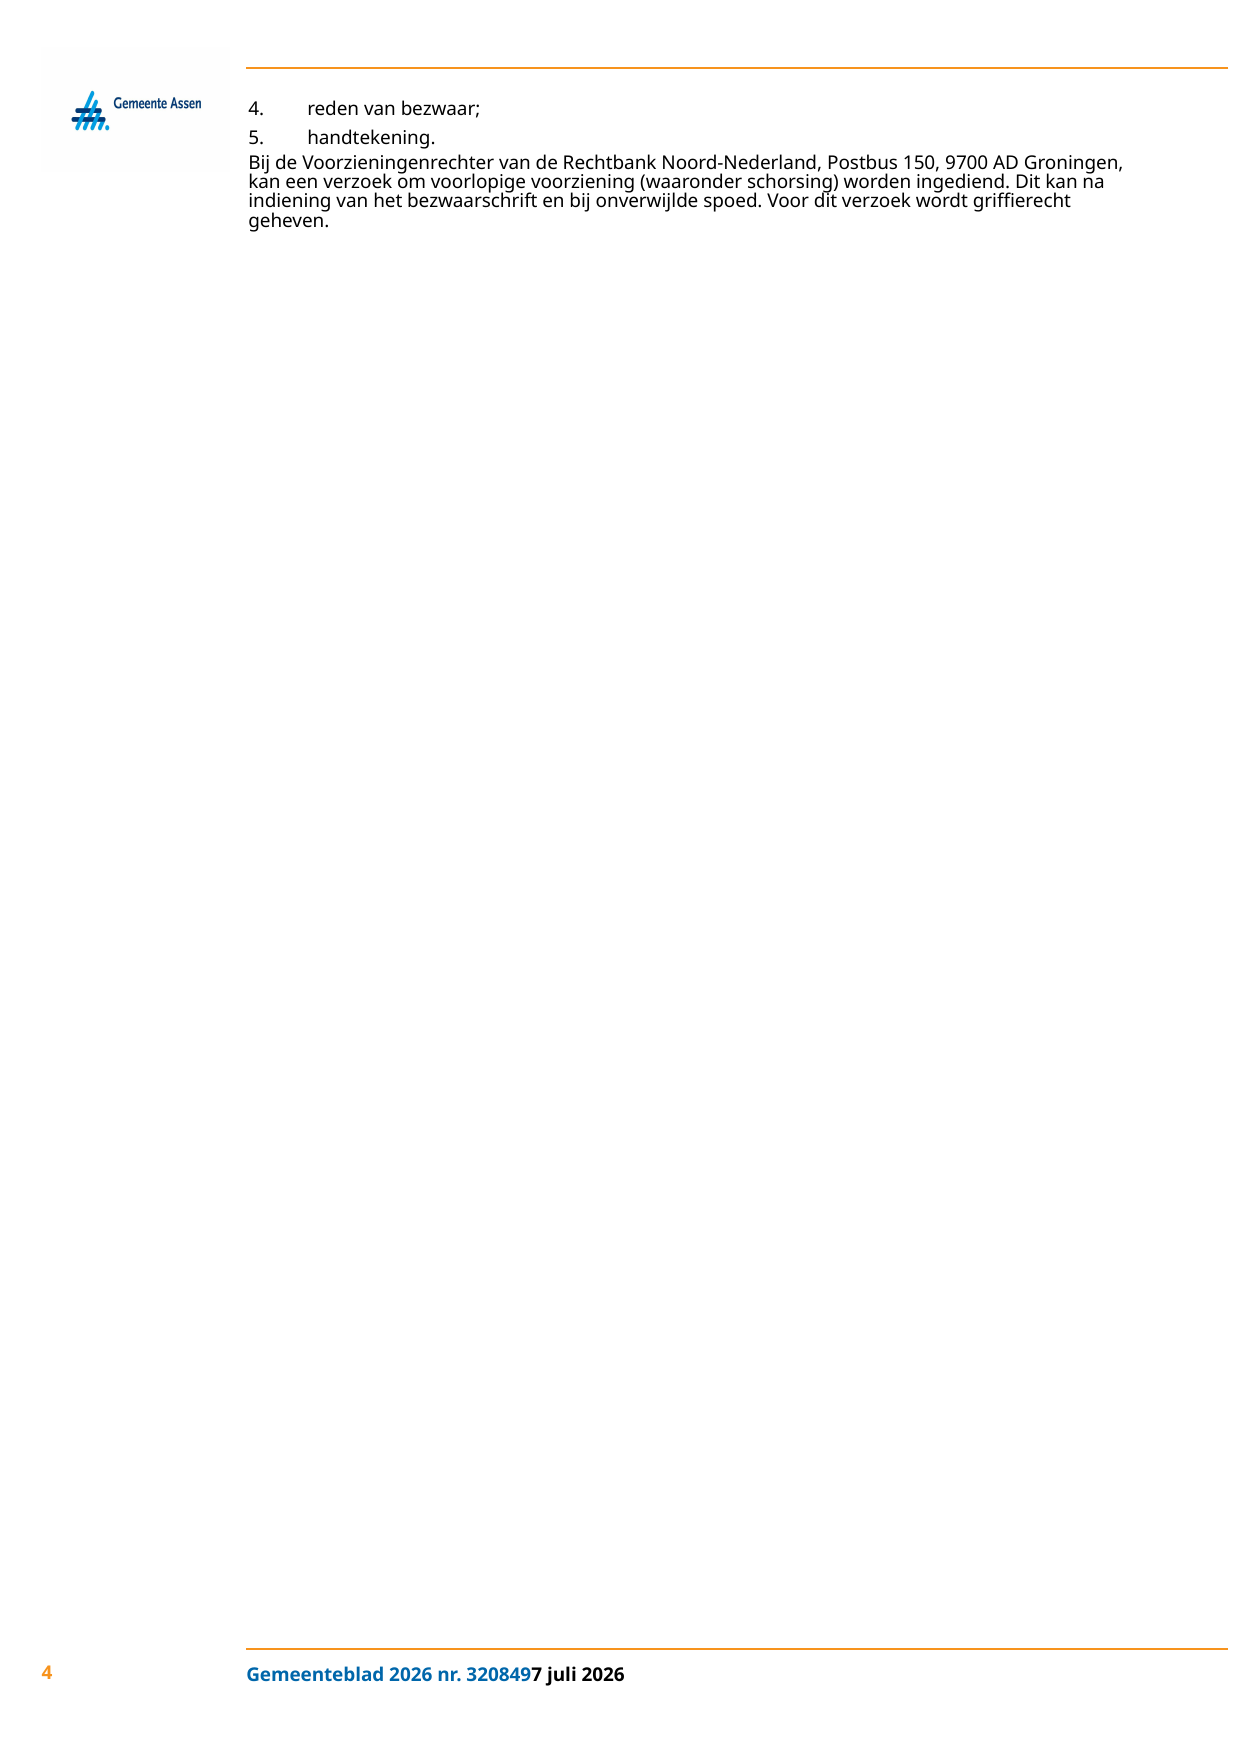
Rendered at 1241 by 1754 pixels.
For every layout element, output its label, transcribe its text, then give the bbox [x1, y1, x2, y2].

text Bij de Voorzieningenrechter van de Rechtbank Noord-Nederland, Postbus 150, 9700 AD Groningen, kan een verzoek om voorlopige voorziening (waaronder schorsing) worden ingediend. Dit kan na indiening van het bezwaarschrift en bij onverwijlde spoed. Voor dit verzoek wordt griffierecht geheven. [248, 154, 1152, 231]
list handtekening. [248, 124, 1152, 150]
list reden van bezwaar; [248, 95, 1152, 121]
picture [41, 47, 231, 172]
